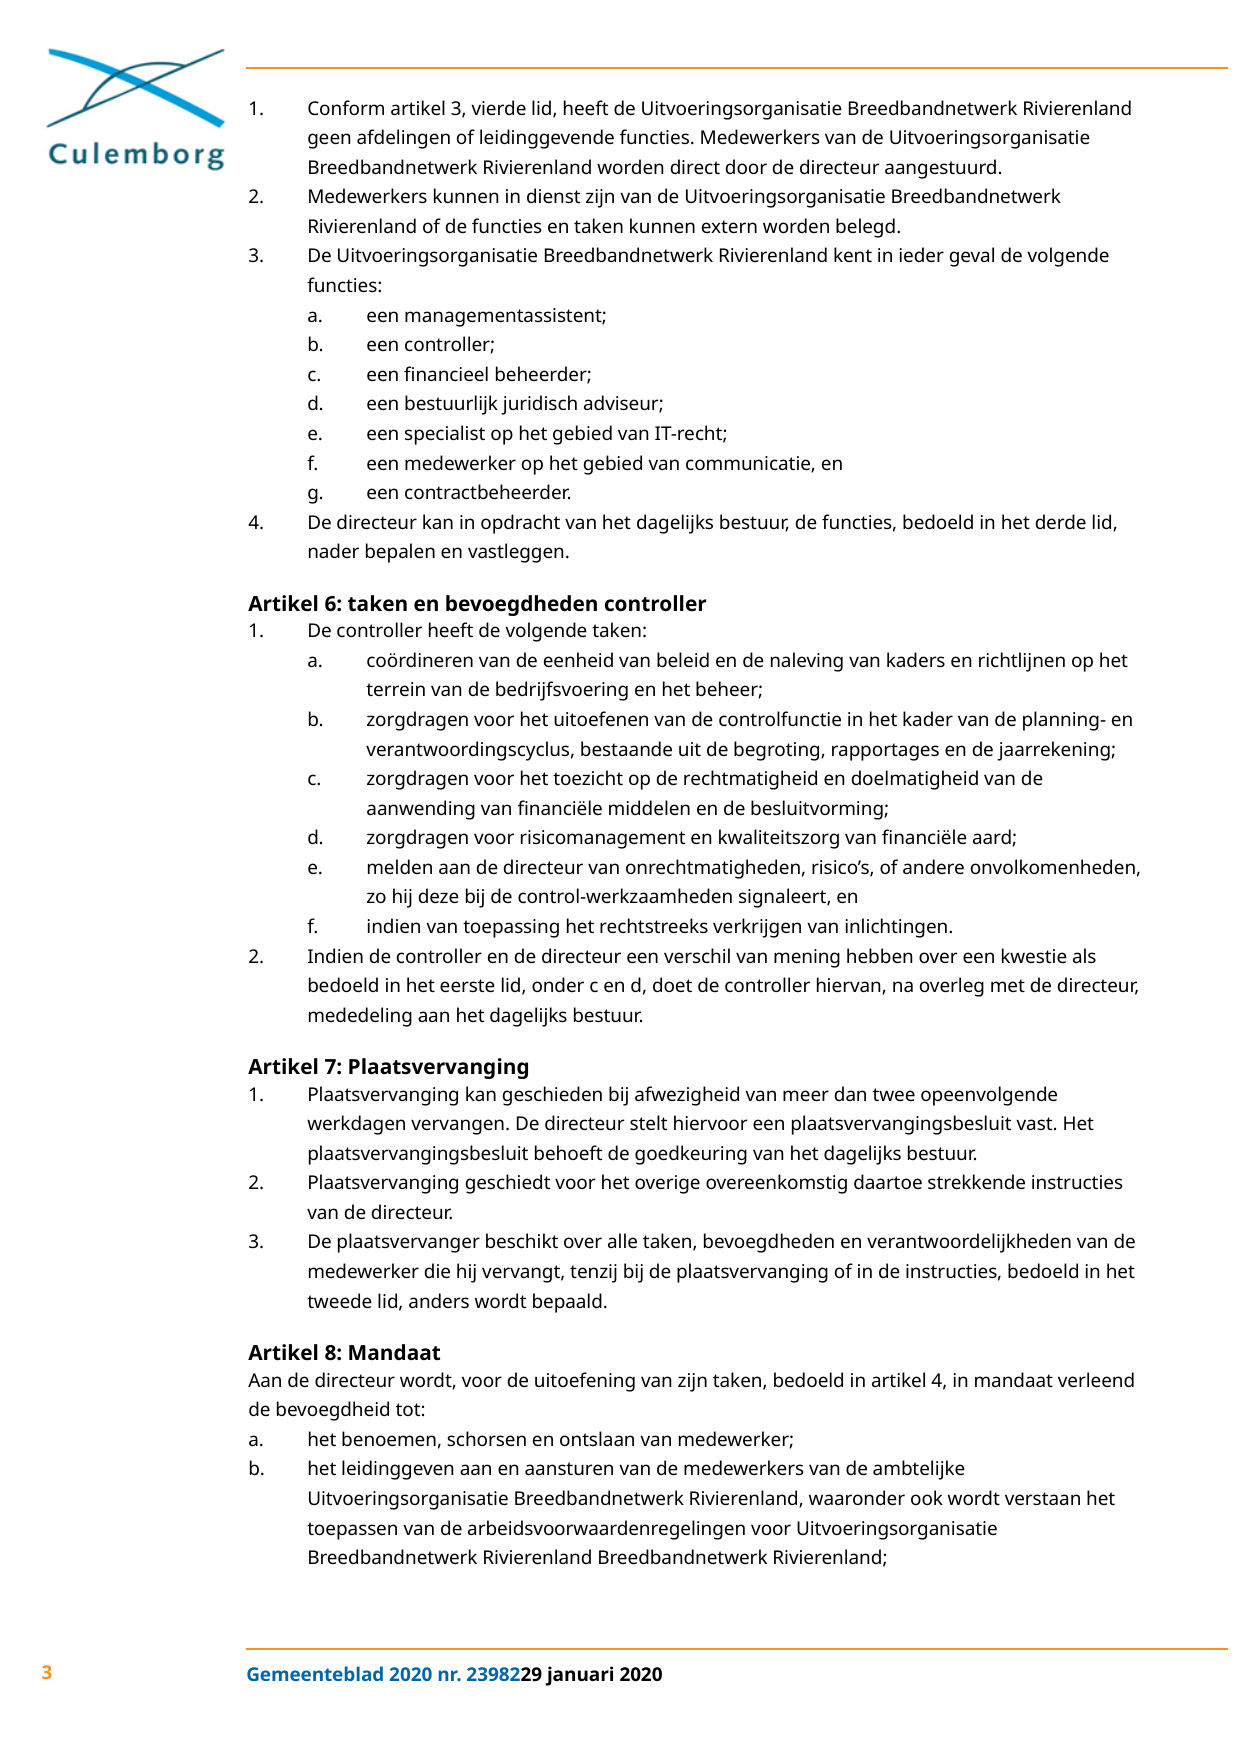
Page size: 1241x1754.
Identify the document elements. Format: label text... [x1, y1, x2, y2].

list zorgdragen voor risicomanagement en kwaliteitszorg van financiële aard; [307, 824, 1152, 850]
list Conform artikel 3, vierde lid, heeft de Uitvoeringsorganisatie Breedbandnetwerk Rivierenland geen afdelingen of leidinggevende functies. Medewerkers van de Uitvoeringsorganisatie Breedbandnetwerk Rivierenland worden direct door de directeur aangestuurd. [248, 95, 1152, 180]
list een contractbeheerder. [307, 479, 1152, 505]
list het benoemen, schorsen en ontslaan van medewerker; [248, 1426, 1152, 1452]
list een bestuurlijk juridisch adviseur; [307, 391, 1152, 416]
picture [41, 47, 231, 172]
list melden aan de directeur van onrechtmatigheden, risico’s, of andere onvolkomenheden, zo hij deze bij de control-werkzaamheden signaleert, en [307, 854, 1152, 909]
list Medewerkers kunnen in dienst zijn van de Uitvoeringsorganisatie Breedbandnetwerk Rivierenland of de functies en taken kunnen extern worden belegd. [248, 183, 1152, 239]
list coördineren van de eenheid van beleid en de naleving van kaders en richtlijnen op het terrein van de bedrijfsvoering en het beheer; [307, 647, 1152, 702]
text Artikel 7: Plaatsvervanging [248, 1052, 1152, 1081]
list De plaatsvervanger beschikt over alle taken, bevoegdheden en verantwoordelijkheden van de medewerker die hij vervangt, tenzij bij de plaatsvervanging of in de instructies, bedoeld in het tweede lid, anders wordt bepaald. [248, 1229, 1152, 1314]
list Plaatsvervanging kan geschieden bij afwezigheid van meer dan twee opeenvolgende werkdagen vervangen. De directeur stelt hiervoor een plaatsvervangingsbesluit vast. Het plaatsvervangingsbesluit behoeft de goedkeuring van het dagelijks bestuur. [248, 1081, 1152, 1166]
list indien van toepassing het rechtstreeks verkrijgen van inlichtingen. [307, 913, 1152, 939]
list een financieel beheerder; [307, 361, 1152, 387]
list De controller heeft de volgende taken: [248, 617, 1152, 643]
list Plaatsvervanging geschiedt voor het overige overeenkomstig daartoe strekkende instructies van de directeur. [248, 1169, 1152, 1225]
list een controller; [307, 331, 1152, 357]
list een managementassistent; [307, 302, 1152, 328]
list zorgdragen voor het uitoefenen van de controlfunctie in het kader van de planning- en verantwoordingscyclus, bestaande uit de begroting, rapportages en de jaarrekening; [307, 706, 1152, 761]
text Aan de directeur wordt, voor de uitoefening van zijn taken, bedoeld in artikel 4, in mandaat verleend de bevoegdheid tot: [248, 1367, 1152, 1422]
text Artikel 6: taken en bevoegdheden controller [248, 589, 1152, 617]
list Indien de controller en de directeur een verschil van mening hebben over een kwestie als bedoeld in het eerste lid, onder c en d, doet de controller hiervan, na overleg met de directeur, mededeling aan het dagelijks bestuur. [248, 943, 1152, 1028]
list De Uitvoeringsorganisatie Breedbandnetwerk Rivierenland kent in ieder geval de volgende functies: [248, 243, 1152, 298]
list een specialist op het gebied van IT-recht; [307, 420, 1152, 446]
list De directeur kan in opdracht van het dagelijks bestuur, de functies, bedoeld in het derde lid, nader bepalen en vastleggen. [248, 509, 1152, 564]
list zorgdragen voor het toezicht op de rechtmatigheid en doelmatigheid van de aanwending van financiële middelen en de besluitvorming; [307, 765, 1152, 821]
list het leidinggeven aan en aansturen van de medewerkers van de ambtelijke Uitvoeringsorganisatie Breedbandnetwerk Rivierenland, waaronder ook wordt verstaan het toepassen van de arbeidsvoorwaardenregelingen voor Uitvoeringsorganisatie Breedbandnetwerk Rivierenland Breedbandnetwerk Rivierenland; [248, 1456, 1152, 1570]
list een medewerker op het gebied van communicatie, en [307, 450, 1152, 476]
text Artikel 8: Mandaat [248, 1338, 1152, 1367]
